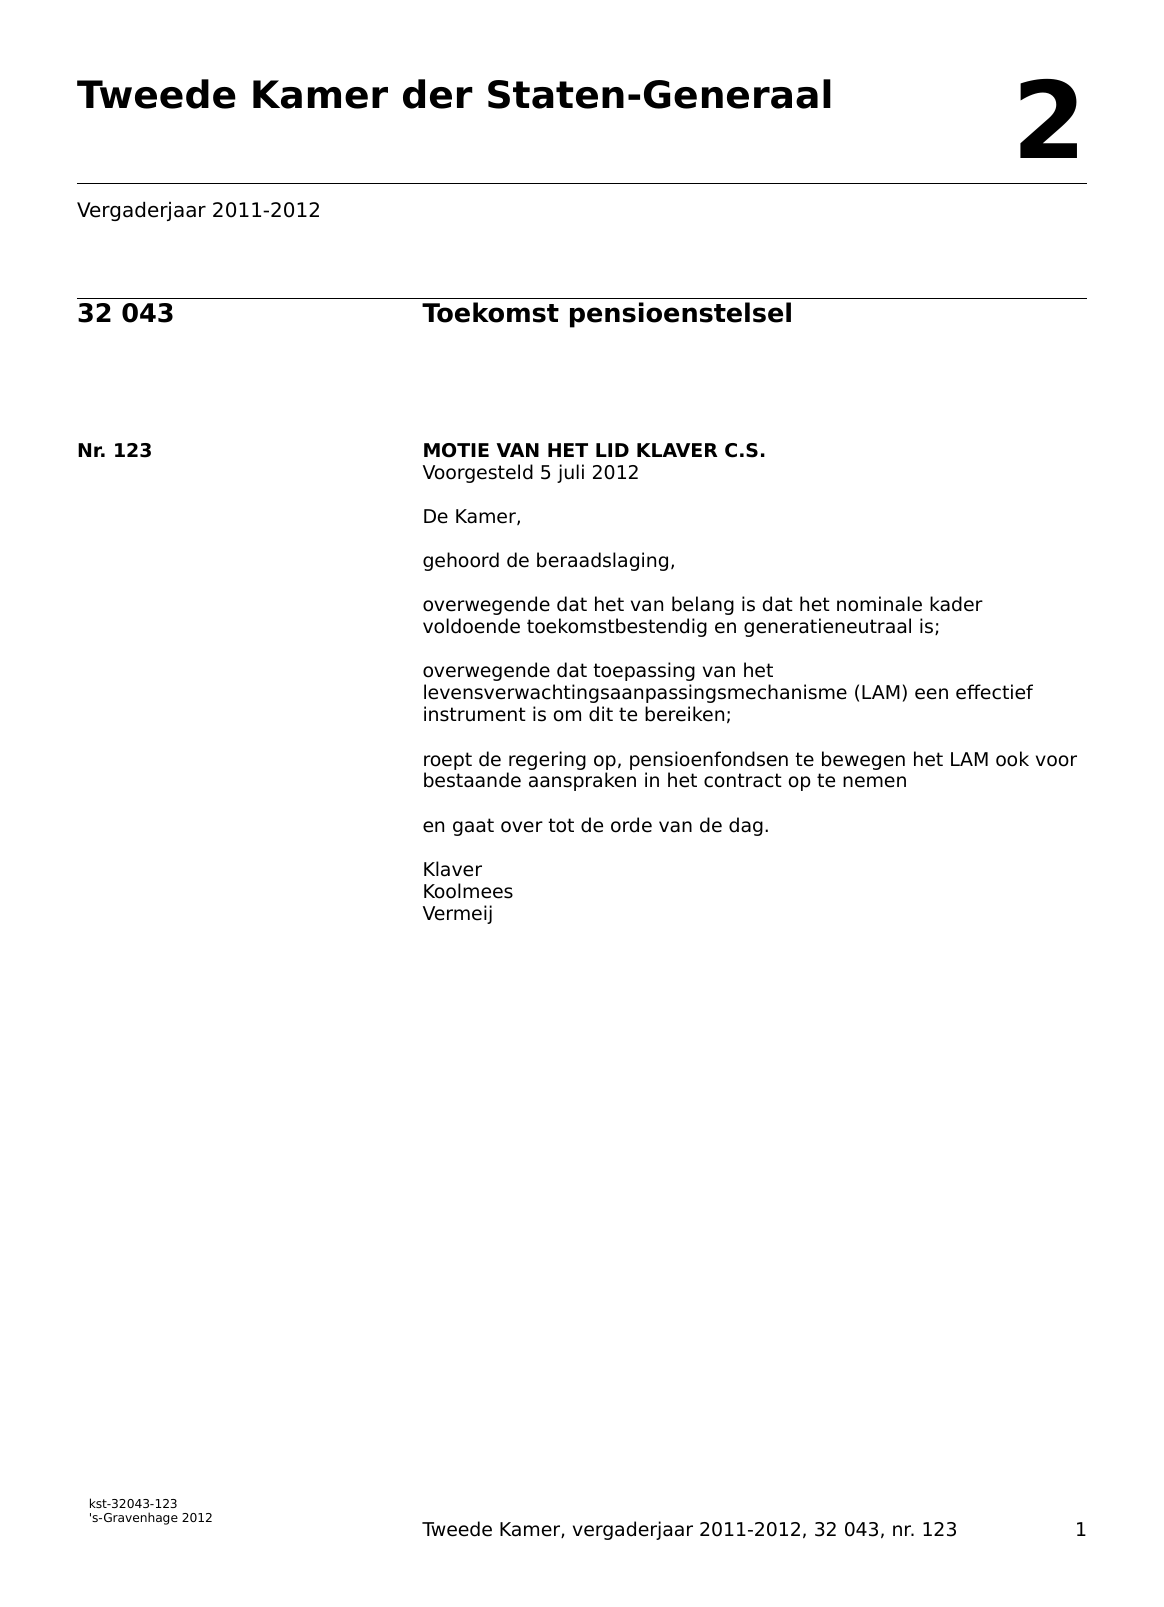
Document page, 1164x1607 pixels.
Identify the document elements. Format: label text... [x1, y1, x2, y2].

text Voorgesteld 5 juli 2012 [422, 462, 1087, 484]
text en gaat over tot de orde van de dag. [422, 814, 1087, 837]
text roept de regering op, pensioenfondsen te bewegen het LAM ook voor bestaande aanspraken in het contract op te nemen [422, 748, 1087, 792]
text De Kamer, [422, 506, 1087, 528]
table_header 2 [886, 59, 1087, 183]
text Klaver [422, 859, 1087, 881]
subtitle Nr. 123 MOTIE VAN HET LID KLAVER C.S. [77, 440, 1087, 462]
table_header Tweede Kamer der Staten-Generaal [77, 59, 886, 183]
text 's-Gravenhage 2012 [88, 1511, 323, 1525]
text kst-32043-123 [88, 1497, 323, 1511]
text overwegende dat toepassing van het levensverwachtingsaanpassingsmechanisme (LAM) een effectief instrument is om dit te bereiken; [422, 660, 1087, 726]
text Vermeij [422, 903, 1087, 925]
subtitle 32 043 Toekomst pensioenstelsel [77, 299, 1087, 329]
text Koolmees [422, 881, 1087, 903]
text gehoord de beraadslaging, [422, 550, 1087, 572]
text overwegende dat het van belang is dat het nominale kader voldoende toekomstbestendig en generatieneutraal is; [422, 594, 1087, 638]
table_cell Vergaderjaar 2011-2012 [77, 184, 1087, 298]
